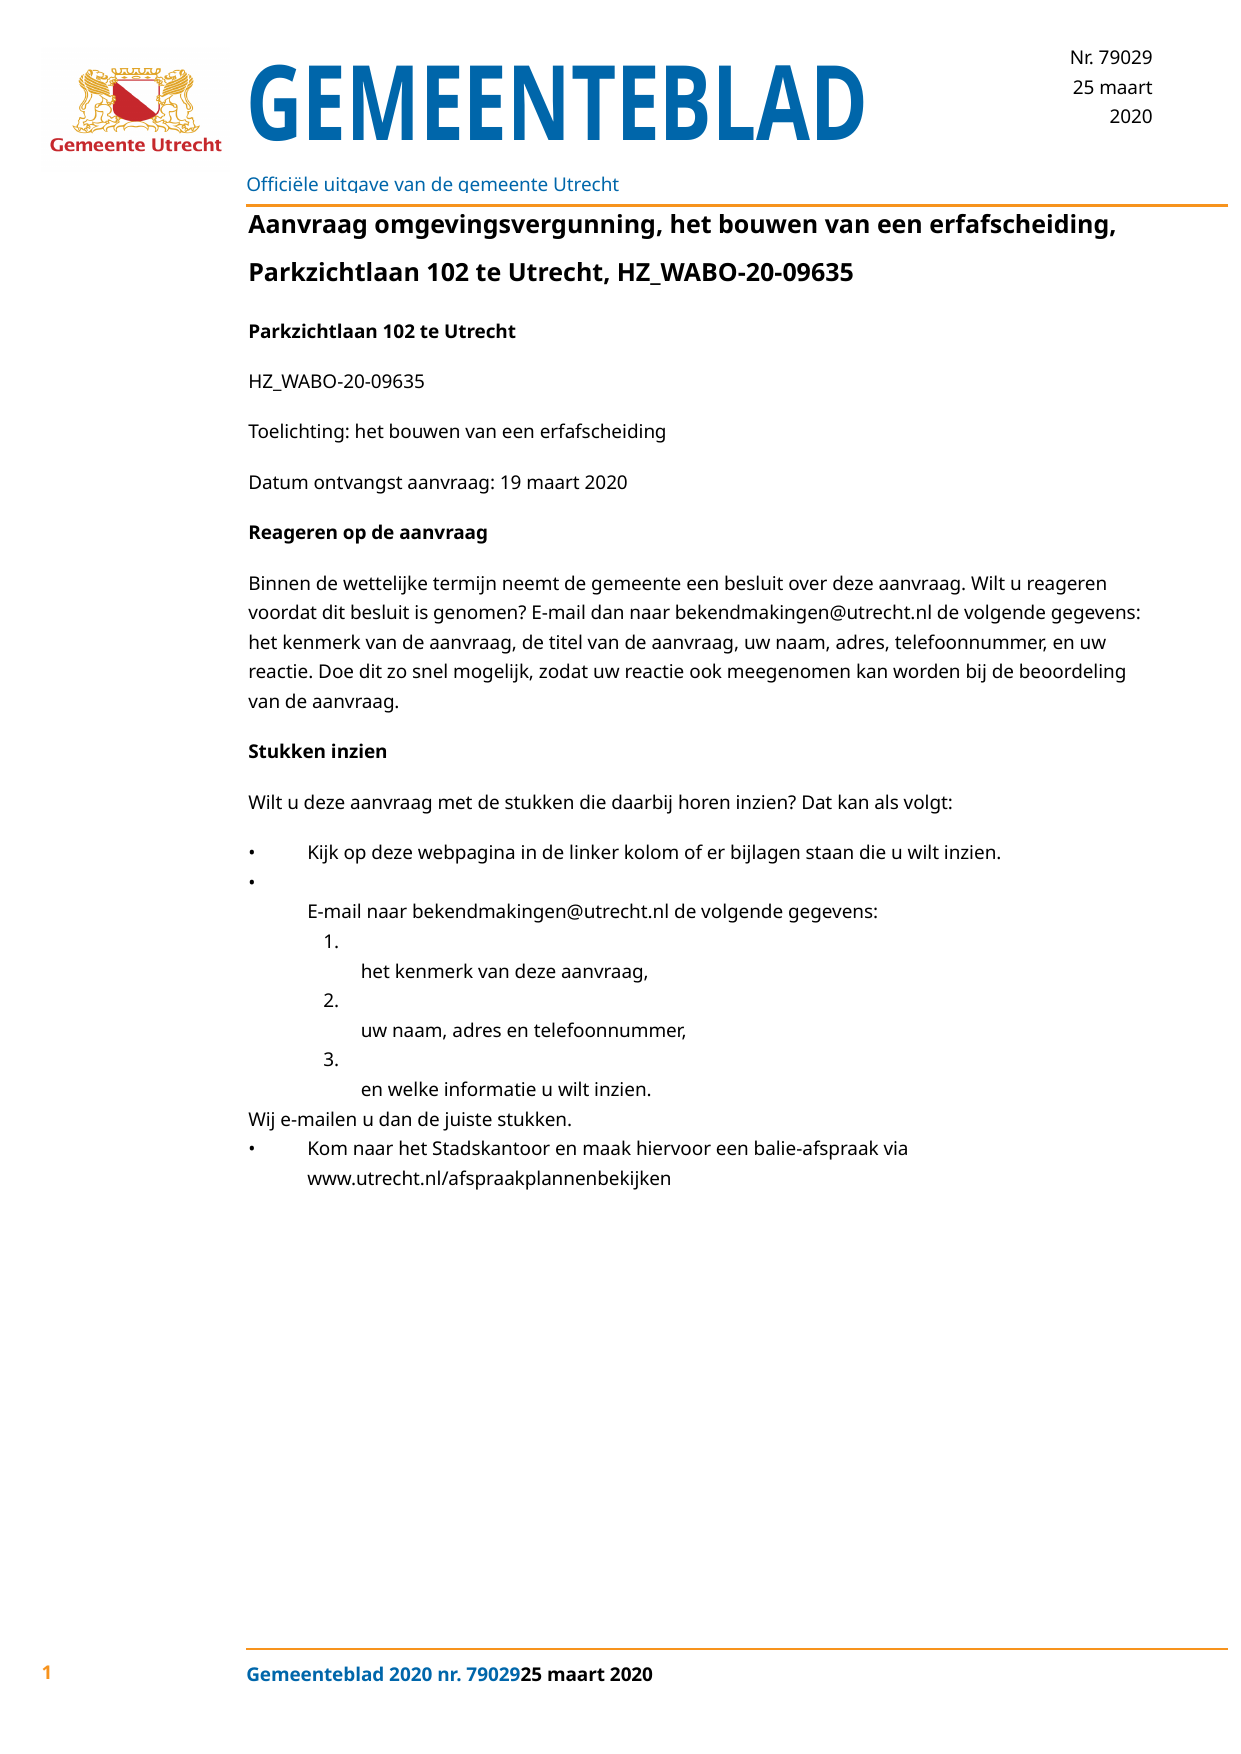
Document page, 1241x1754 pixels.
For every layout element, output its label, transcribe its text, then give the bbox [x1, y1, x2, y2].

text Wij e-mailen u dan de juiste stukken. [248, 1106, 1152, 1132]
text Binnen de wettelijke termijn neemt de gemeente een besluit over deze aanvraag. Wilt u reageren voordat dit besluit is genomen? E-mail dan naar bekendmakingen@utrecht.nl de volgende gegevens: het kenmerk van de aanvraag, de titel van de aanvraag, uw naam, adres, telefoonnummer, en uw reactie. Doe dit zo snel mogelijk, zodat uw reactie ook meegenomen kan worden bij de beoordeling van de aanvraag. [248, 570, 1152, 714]
text Toelichting: het bouwen van een erfafscheiding [248, 419, 1152, 444]
list het kenmerk van deze aanvraag, [323, 958, 1152, 984]
list en welke informatie u wilt inzien. [323, 1076, 1152, 1102]
list uw naam, adres en telefoonnummer, [323, 1017, 1152, 1043]
text Datum ontvangst aanvraag: 19 maart 2020 [248, 469, 1152, 495]
list Kom naar het Stadskantoor en maak hiervoor een balie-afspraak via www.utrecht.nl/afspraakplannenbekijken [248, 1135, 1152, 1191]
text Reageren op de aanvraag [248, 519, 1152, 545]
picture [41, 47, 231, 172]
text Parkzichtlaan 102 te Utrecht [248, 318, 1152, 344]
list E-mail naar bekendmakingen@utrecht.nl de volgende gegevens: [248, 899, 1152, 924]
text Stukken inzien [248, 739, 1152, 764]
text Wilt u deze aanvraag met de stukken die daarbij horen inzien? Dat kan als volgt: [248, 789, 1152, 815]
text Aanvraag omgevingsvergunning, het bouwen van een erfafscheiding, Parkzichtlaan 102 te Utrecht, HZ_WABO-20-09635 [248, 207, 1152, 288]
list Kijk op deze webpagina in de linker kolom of er bijlagen staan die u wilt inzien. [248, 839, 1152, 865]
text HZ_WABO-20-09635 [248, 368, 1152, 394]
